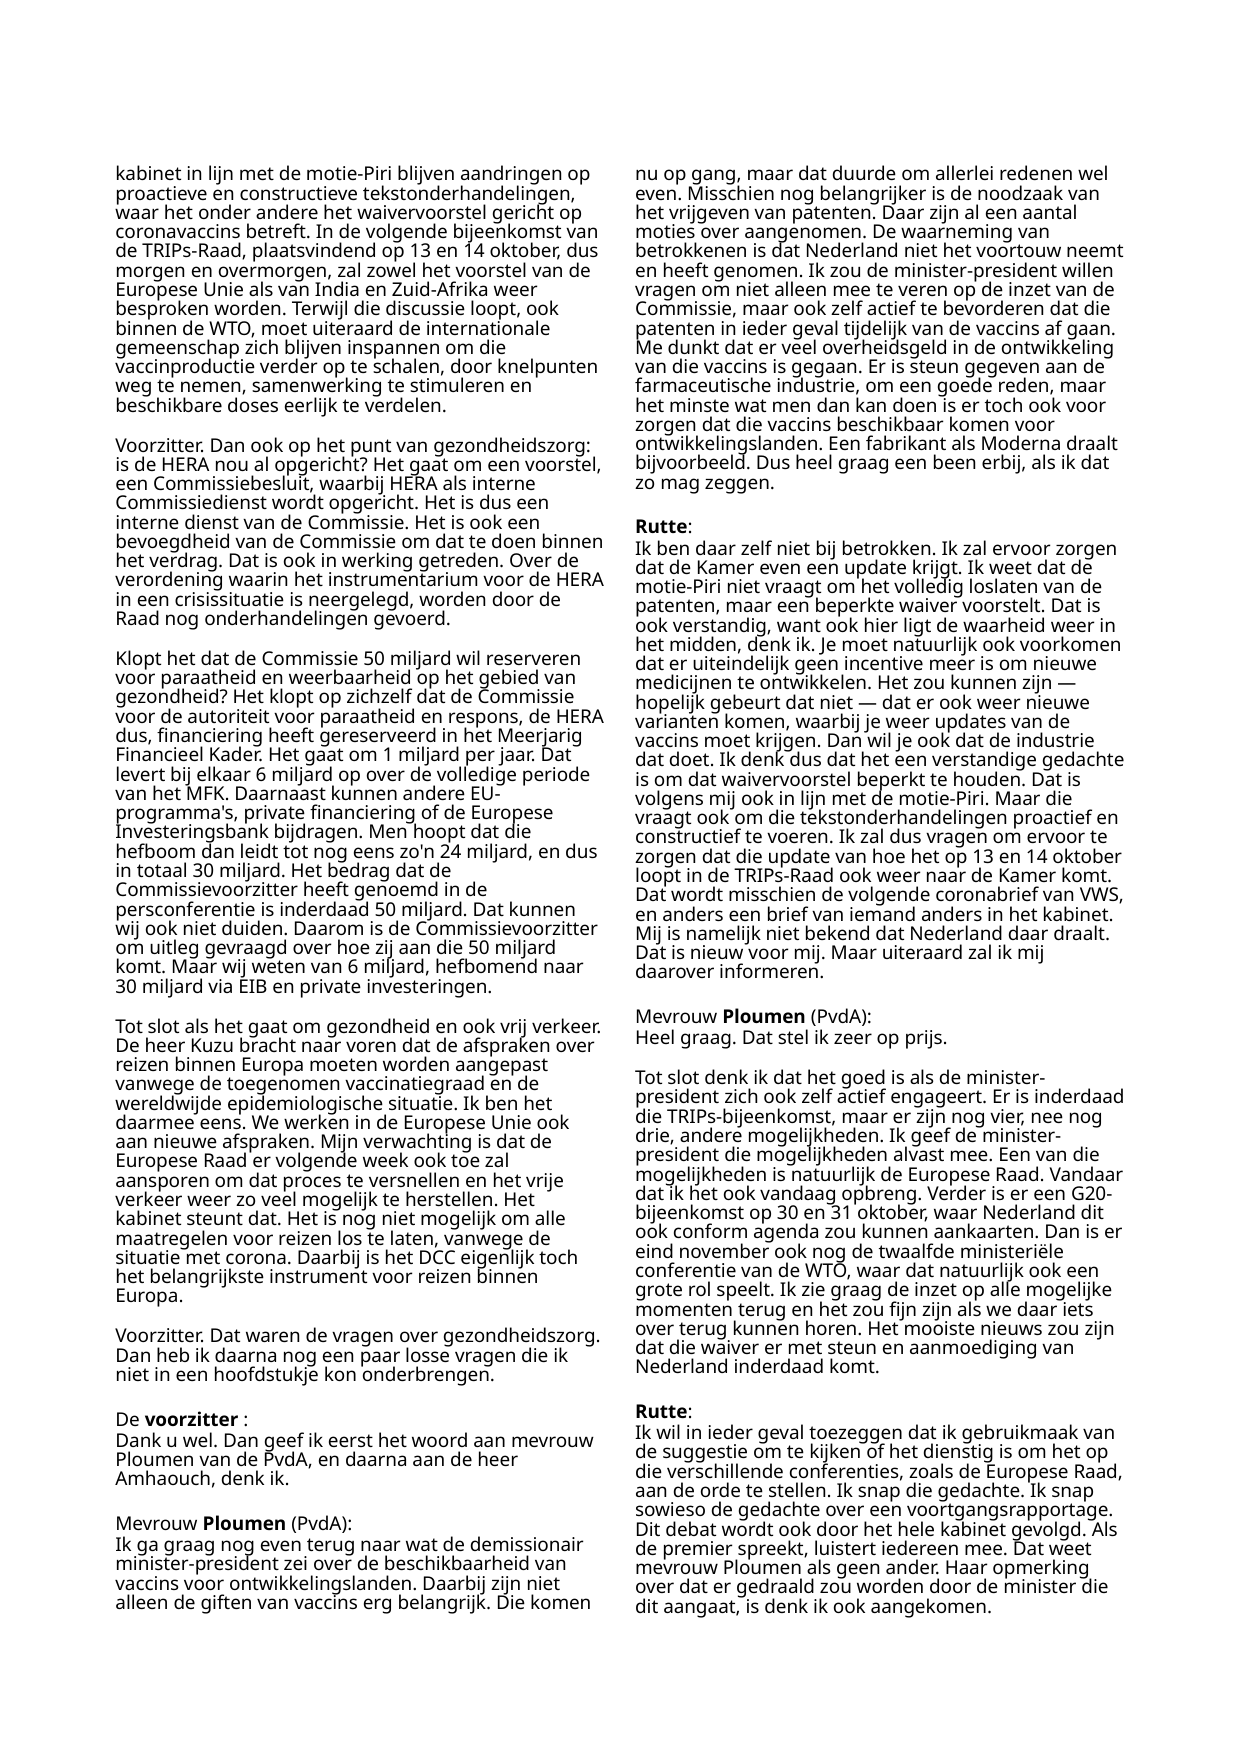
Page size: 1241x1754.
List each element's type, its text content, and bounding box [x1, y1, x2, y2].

text Tot slot als het gaat om gezondheid en ook vrij verkeer. De heer Kuzu bracht naar voren dat de afspraken over reizen binnen Europa moeten worden aangepast vanwege de toegenomen vaccinatiegraad en de wereldwijde epidemiologische situatie. Ik ben het daarmee eens. We werken in de Europese Unie ook aan nieuwe afspraken. Mijn verwachting is dat de Europese Raad er volgende week ook toe zal aansporen om dat proces te versnellen en het vrije verkeer weer zo veel mogelijk te herstellen. Het kabinet steunt dat. Het is nog niet mogelijk om alle maatregelen voor reizen los te laten, vanwege de situatie met corona. Daarbij is het DCC eigenlijk toch het belangrijkste instrument voor reizen binnen Europa. [115, 1018, 605, 1307]
text Klopt het dat de Commissie 50 miljard wil reserveren voor paraatheid en weerbaarheid op het gebied van gezondheid? Het klopt op zichzelf dat de Commissie voor de autoriteit voor paraatheid en respons, de HERA dus, financiering heeft gereserveerd in het Meerjarig Financieel Kader. Het gaat om 1 miljard per jaar. Dat levert bij elkaar 6 miljard op over de volledige periode van het MFK. Daarnaast kunnen andere EU-programma's, private financiering of de Europese Investeringsbank bijdragen. Men hoopt dat die hefboom dan leidt tot nog eens zo'n 24 miljard, en dus in totaal 30 miljard. Het bedrag dat de Commissievoorzitter heeft genoemd in de persconferentie is inderdaad 50 miljard. Dat kunnen wij ook niet duiden. Daarom is de Commissievoorzitter om uitleg gevraagd over hoe zij aan die 50 miljard komt. Maar wij weten van 6 miljard, hefbomend naar 30 miljard via EIB en private investeringen. [115, 650, 605, 997]
text Rutte: [635, 514, 1125, 539]
text Rutte: [635, 1398, 1125, 1424]
text kabinet in lijn met de motie-Piri blijven aandringen op proactieve en constructieve tekstonderhandelingen, waar het onder andere het waivervoorstel gericht op coronavaccins betreft. In de volgende bijeenkomst van de TRIPs-Raad, plaatsvindend op 13 en 14 oktober, dus morgen en overmorgen, zal zowel het voorstel van de Europese Unie als van India en Zuid-Afrika weer besproken worden. Terwijl die discussie loopt, ook binnen de WTO, moet uiteraard de internationale gemeenschap zich blijven inspannen om die vaccinproductie verder op te schalen, door knelpunten weg te nemen, samenwerking te stimuleren en beschikbare doses eerlijk te verdelen. [115, 165, 605, 416]
text Mevrouw Ploumen (PvdA): [115, 1510, 605, 1536]
text Dank u wel. Dan geef ik eerst het woord aan mevrouw Ploumen van de PvdA, en daarna aan de heer Amhaouch, denk ik. [115, 1432, 605, 1489]
text Ik ben daar zelf niet bij betrokken. Ik zal ervoor zorgen dat de Kamer even een update krijgt. Ik weet dat de motie-Piri niet vraagt om het volledig loslaten van de patenten, maar een beperkte waiver voorstelt. Dat is ook verstandig, want ook hier ligt de waarheid weer in het midden, denk ik. Je moet natuurlijk ook voorkomen dat er uiteindelijk geen incentive meer is om nieuwe medicijnen te ontwikkelen. Het zou kunnen zijn — hopelijk gebeurt dat niet — dat er ook weer nieuwe varianten komen, waarbij je weer updates van de vaccins moet krijgen. Dan wil je ook dat de industrie dat doet. Ik denk dus dat het een verstandige gedachte is om dat waivervoorstel beperkt te houden. Dat is volgens mij ook in lijn met de motie-Piri. Maar die vraagt ook om die tekstonderhandelingen proactief en constructief te voeren. Ik zal dus vragen om ervoor te zorgen dat die update van hoe het op 13 en 14 oktober loopt in de TRIPs-Raad ook weer naar de Kamer komt. Dat wordt misschien de volgende coronabrief van VWS, en anders een brief van iemand anders in het kabinet. Mij is namelijk niet bekend dat Nederland daar draalt. Dat is nieuw voor mij. Maar uiteraard zal ik mij daarover informeren. [635, 539, 1125, 983]
text Voorzitter. Dan ook op het punt van gezondheidszorg: is de HERA nou al opgericht? Het gaat om een voorstel, een Commissiebesluit, waarbij HERA als interne Commissiedienst wordt opgericht. Het is dus een interne dienst van de Commissie. Het is ook een bevoegdheid van de Commissie om dat te doen binnen het verdrag. Dat is ook in werking getreden. Over de verordening waarin het instrumentarium voor de HERA in een crisissituatie is neergelegd, worden door de Raad nog onderhandelingen gevoerd. [115, 437, 605, 629]
text Tot slot denk ik dat het goed is als de minister-president zich ook zelf actief engageert. Er is inderdaad die TRIPs-bijeenkomst, maar er zijn nog vier, nee nog drie, andere mogelijkheden. Ik geef de minister-president die mogelijkheden alvast mee. Een van die mogelijkheden is natuurlijk de Europese Raad. Vandaar dat ik het ook vandaag opbreng. Verder is er een G20-bijeenkomst op 30 en 31 oktober, waar Nederland dit ook conform agenda zou kunnen aankaarten. Dan is er eind november ook nog de twaalfde ministeriële conferentie van de WTO, waar dat natuurlijk ook een grote rol speelt. Ik zie graag de inzet op alle mogelijke momenten terug en het zou fijn zijn als we daar iets over terug kunnen horen. Het mooiste nieuws zou zijn dat die waiver er met steun en aanmoediging van Nederland inderdaad komt. [635, 1069, 1125, 1378]
text Mevrouw Ploumen (PvdA): [635, 1003, 1125, 1029]
text De voorzitter : [115, 1406, 605, 1432]
text Heel graag. Dat stel ik zeer op prijs. [635, 1029, 1125, 1048]
text Ik ga graag nog even terug naar wat de demissionair minister-president zei over de beschikbaarheid van vaccins voor ontwikkelingslanden. Daarbij zijn niet alleen de giften van vaccins erg belangrijk. Die komen [115, 1536, 605, 1613]
text Voorzitter. Dat waren de vragen over gezondheidszorg. Dan heb ik daarna nog een paar losse vragen die ik niet in een hoofdstukje kon onderbrengen. [115, 1327, 605, 1385]
text nu op gang, maar dat duurde om allerlei redenen wel even. Misschien nog belangrijker is de noodzaak van het vrijgeven van patenten. Daar zijn al een aantal moties over aangenomen. De waarneming van betrokkenen is dat Nederland niet het voortouw neemt en heeft genomen. Ik zou de minister-president willen vragen om niet alleen mee te veren op de inzet van de Commissie, maar ook zelf actief te bevorderen dat die patenten in ieder geval tijdelijk van de vaccins af gaan. Me dunkt dat er veel overheidsgeld in de ontwikkeling van die vaccins is gegaan. Er is steun gegeven aan de farmaceutische industrie, om een goede reden, maar het minste wat men dan kan doen is er toch ook voor zorgen dat die vaccins beschikbaar komen voor ontwikkelingslanden. Een fabrikant als Moderna draalt bijvoorbeeld. Dus heel graag een been erbij, als ik dat zo mag zeggen. [635, 165, 1125, 493]
text Ik wil in ieder geval toezeggen dat ik gebruikmaak van de suggestie om te kijken of het dienstig is om het op die verschillende conferenties, zoals de Europese Raad, aan de orde te stellen. Ik snap die gedachte. Ik snap sowieso de gedachte over een voortgangsrapportage. Dit debat wordt ook door het hele kabinet gevolgd. Als de premier spreekt, luistert iedereen mee. Dat weet mevrouw Ploumen als geen ander. Haar opmerking over dat er gedraald zou worden door de minister die dit aangaat, is denk ik ook aangekomen. [635, 1424, 1125, 1617]
